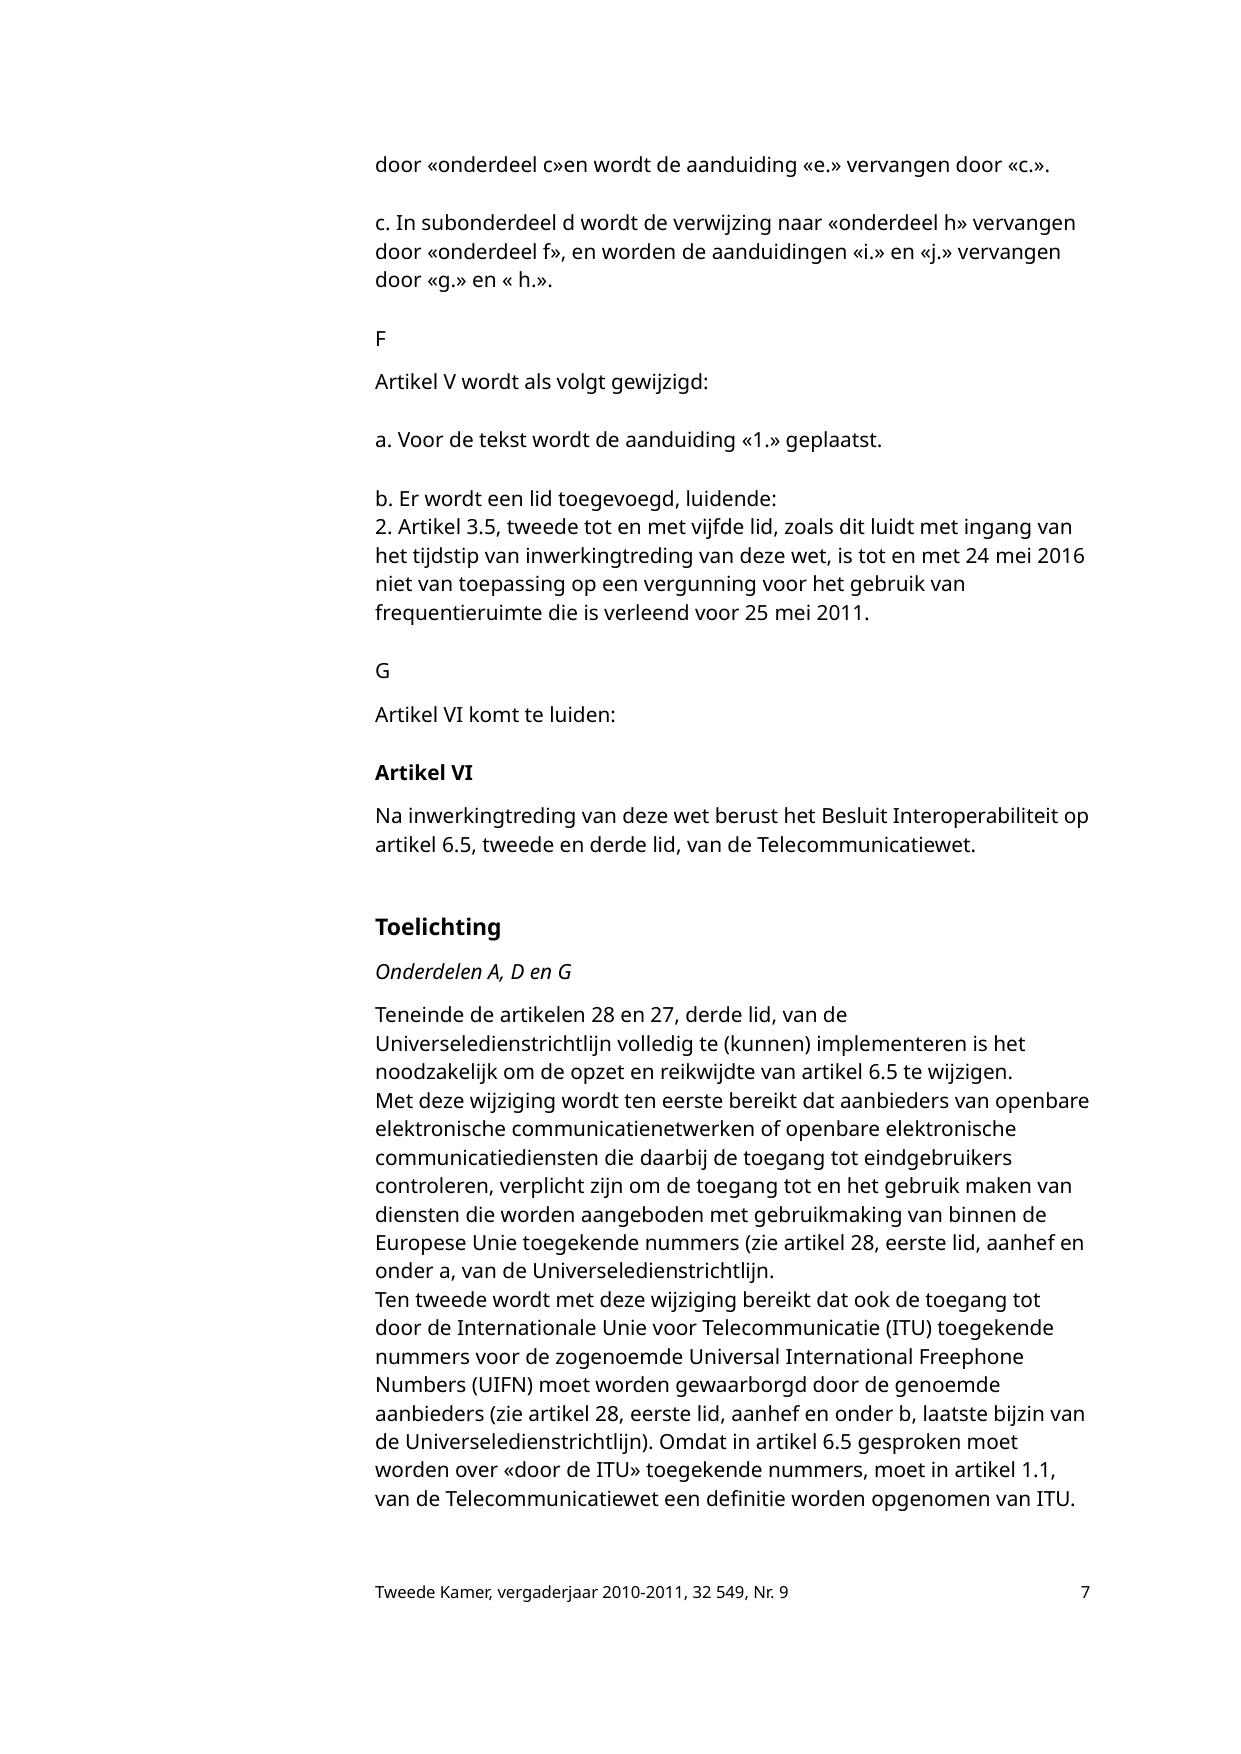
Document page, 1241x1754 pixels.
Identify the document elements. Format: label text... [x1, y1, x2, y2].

text Artikel V wordt als volgt gewijzigd: [375, 367, 1090, 396]
text Teneinde de artikelen 28 en 27, derde lid, van de Universeledienstrichtlijn volledig te (kunnen) implementeren is het noodzakelijk om de opzet en reikwijdte van artikel 6.5 te wijzigen. [375, 1001, 1090, 1086]
text Onderdelen A, D en G [375, 957, 1090, 986]
text 2. Artikel 3.5, tweede tot en met vijfde lid, zoals dit luidt met ingang van het tijdstip van inwerkingtreding van deze wet, is tot en met 24 mei 2016 niet van toepassing op een vergunning voor het gebruik van frequentieruimte die is verleend voor 25 mei 2011. [375, 512, 1090, 626]
text b. Er wordt een lid toegevoegd, luidende: [375, 484, 1090, 512]
text Artikel VI [375, 758, 1090, 787]
text Na inwerkingtreding van deze wet berust het Besluit Interoperabiliteit op artikel 6.5, tweede en derde lid, van de Telecommunicatiewet. [375, 802, 1090, 858]
text Artikel VI komt te luiden: [375, 700, 1090, 728]
subtitle Toelichting [375, 911, 1090, 942]
text a. Voor de tekst wordt de aanduiding «1.» geplaatst. [375, 426, 1090, 454]
text G [375, 656, 1090, 685]
text c. In subonderdeel d wordt de verwijzing naar «onderdeel h» vervangen door «onderdeel f», en worden de aanduidingen «i.» en «j.» vervangen door «g.» en « h.». [375, 208, 1090, 294]
text door «onderdeel c»en wordt de aanduiding «e.» vervangen door «c.». [375, 150, 1090, 178]
text F [375, 324, 1090, 352]
text Met deze wijziging wordt ten eerste bereikt dat aanbieders van openbare elektronische communicatienetwerken of openbare elektronische communicatiediensten die daarbij de toegang tot eindgebruikers controleren, verplicht zijn om de toegang tot en het gebruik maken van diensten die worden aangeboden met gebruikmaking van binnen de Europese Unie toegekende nummers (zie artikel 28, eerste lid, aanhef en onder a, van de Universeledienstrichtlijn. [375, 1086, 1090, 1285]
text Ten tweede wordt met deze wijziging bereikt dat ook de toegang tot door de Internationale Unie voor Telecommunicatie (ITU) toegekende nummers voor de zogenoemde Universal International Freephone Numbers (UIFN) moet worden gewaarborgd door de genoemde aanbieders (zie artikel 28, eerste lid, aanhef en onder b, laatste bijzin van de Universeledienstrichtlijn). Omdat in artikel 6.5 gesproken moet worden over «door de ITU» toegekende nummers, moet in artikel 1.1, van de Telecommunicatiewet een definitie worden opgenomen van ITU. [375, 1285, 1090, 1512]
